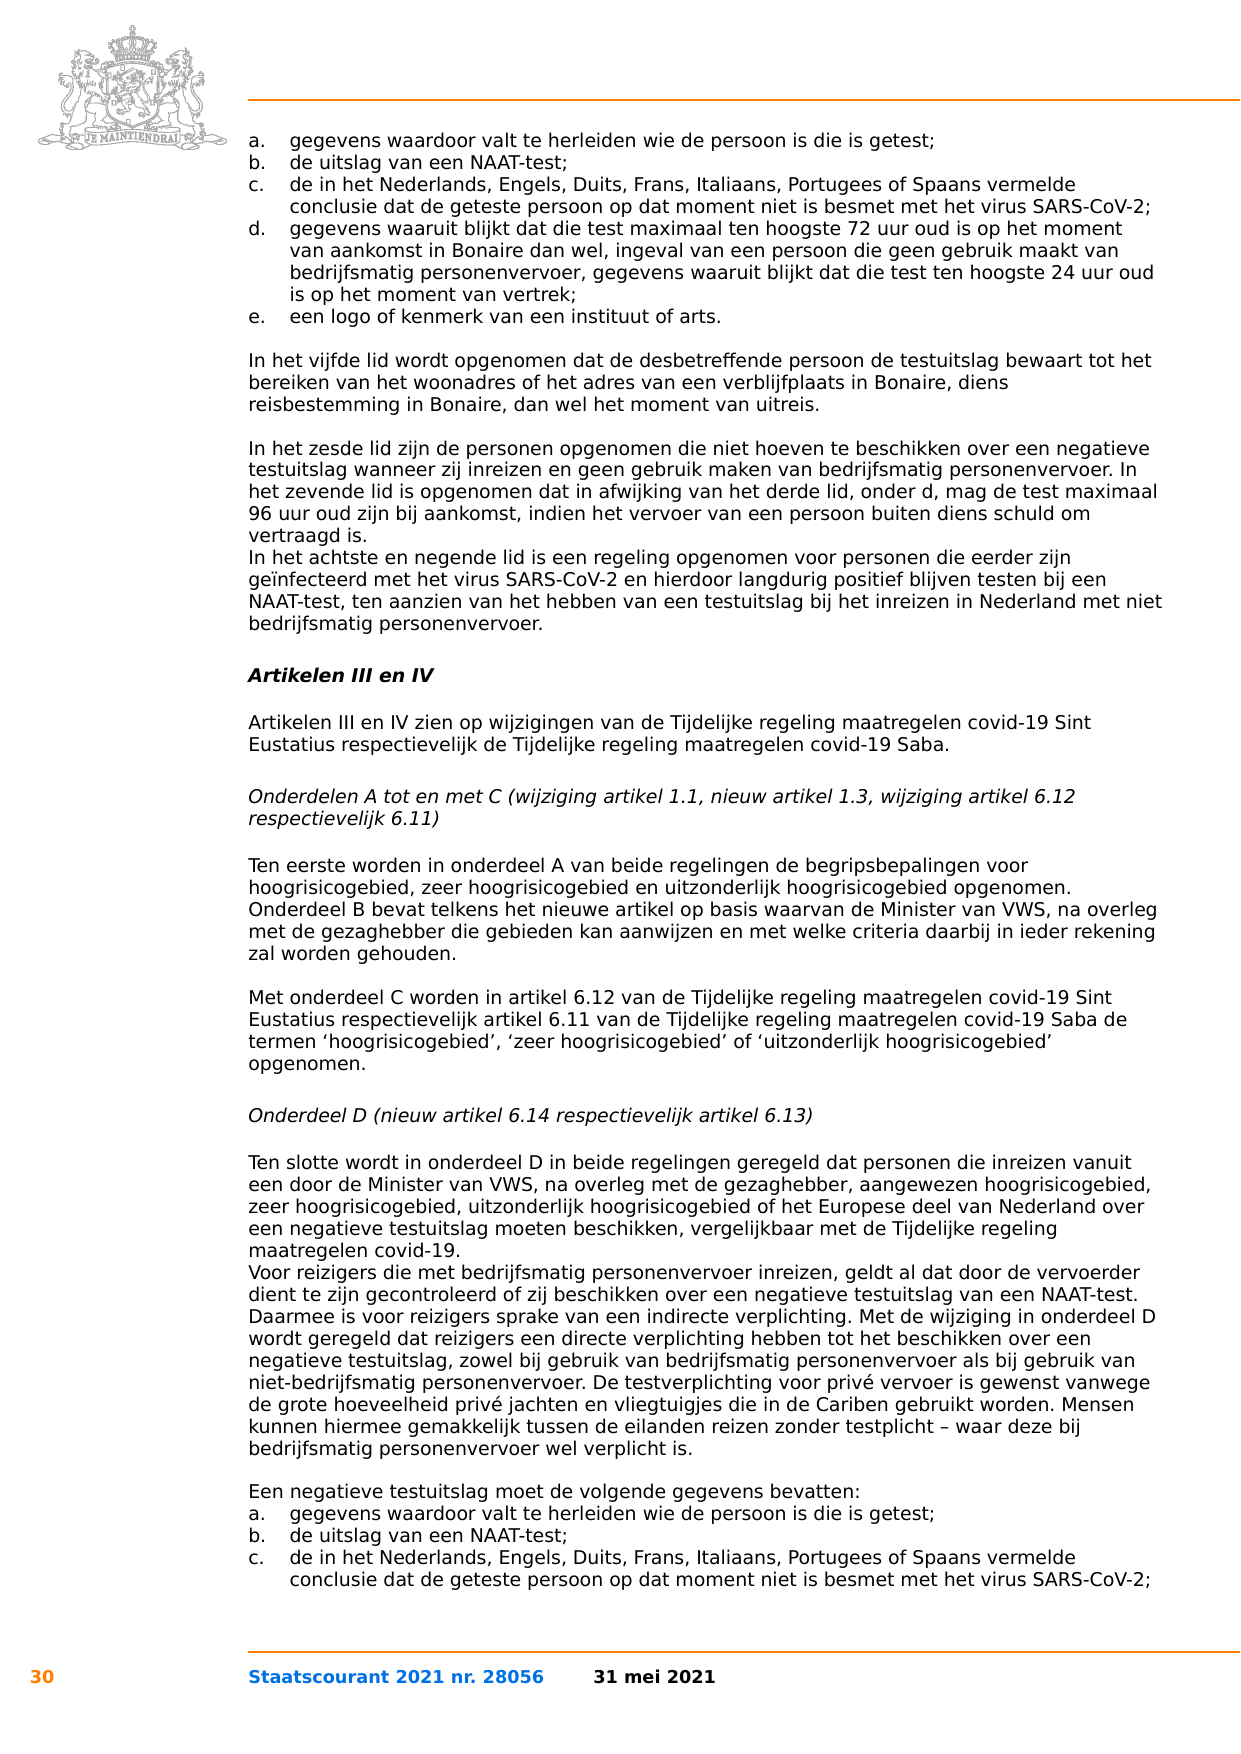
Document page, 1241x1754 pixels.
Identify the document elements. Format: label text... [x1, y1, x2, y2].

text Met onderdeel C worden in artikel 6.12 van de Tijdelijke regeling maatregelen covid-19 Sint Eustatius respectievelijk artikel 6.11 van de Tijdelijke regeling maatregelen covid-19 Saba de termen ‘hoogrisicogebied’, ‘zeer hoogrisicogebied’ of ‘uitzonderlijk hoogrisicogebied’ opgenomen. [248, 987, 1163, 1075]
text c. de in het Nederlands, Engels, Duits, Frans, Italiaans, Portugees of Spaans vermelde conclusie dat de geteste persoon op dat moment niet is besmet met het virus SARS-CoV-2; [248, 1547, 1163, 1591]
text Artikelen III en IV zien op wijzigingen van de Tijdelijke regeling maatregelen covid-19 Sint Eustatius respectievelijk de Tijdelijke regeling maatregelen covid-19 Saba. [248, 712, 1163, 756]
text a. gegevens waardoor valt te herleiden wie de persoon is die is getest; [248, 1503, 1163, 1525]
text Voor reizigers die met bedrijfsmatig personenvervoer inreizen, geldt al dat door de vervoerder dient te zijn gecontroleerd of zij beschikken over een negatieve testuitslag van een NAAT-test. Daarmee is voor reizigers sprake van een indirecte verplichting. Met de wijziging in onderdeel D wordt geregeld dat reizigers een directe verplichting hebben tot het beschikken over een negatieve testuitslag, zowel bij gebruik van bedrijfsmatig personenvervoer als bij gebruik van niet-bedrijfsmatig personenvervoer. De testverplichting voor privé vervoer is gewenst vanwege de grote hoeveelheid privé jachten en vliegtuigjes die in de Cariben gebruikt worden. Mensen kunnen hiermee gemakkelijk tussen de eilanden reizen zonder testplicht – waar deze bij bedrijfsmatig personenvervoer wel verplicht is. [248, 1262, 1163, 1459]
text b. de uitslag van een NAAT-test; [248, 1525, 1163, 1547]
text c. de in het Nederlands, Engels, Duits, Frans, Italiaans, Portugees of Spaans vermelde conclusie dat de geteste persoon op dat moment niet is besmet met het virus SARS-CoV-2; [248, 174, 1163, 218]
text a. gegevens waardoor valt te herleiden wie de persoon is die is getest; [248, 130, 1163, 152]
text In het zesde lid zijn de personen opgenomen die niet hoeven te beschikken over een negatieve testuitslag wanneer zij inreizen en geen gebruik maken van bedrijfsmatig personenvervoer. In het zevende lid is opgenomen dat in afwijking van het derde lid, onder d, mag de test maximaal 96 uur oud zijn bij aankomst, indien het vervoer van een persoon buiten diens schuld om vertraagd is. [248, 437, 1163, 547]
text Een negatieve testuitslag moet de volgende gegevens bevatten: [248, 1481, 1163, 1503]
text Ten eerste worden in onderdeel A van beide regelingen de begripsbepalingen voor hoogrisicogebied, zeer hoogrisicogebied en uitzonderlijk hoogrisicogebied opgenomen. Onderdeel B bevat telkens het nieuwe artikel op basis waarvan de Minister van VWS, na overleg met de gezaghebber die gebieden kan aanwijzen en met welke criteria daarbij in ieder rekening zal worden gehouden. [248, 855, 1163, 965]
text In het vijfde lid wordt opgenomen dat de desbetreffende persoon de testuitslag bewaart tot het bereiken van het woonadres of het adres van een verblijfplaats in Bonaire, diens reisbestemming in Bonaire, dan wel het moment van uitreis. [248, 349, 1163, 416]
text Ten slotte wordt in onderdeel D in beide regelingen geregeld dat personen die inreizen vanuit een door de Minister van VWS, na overleg met de gezaghebber, aangewezen hoogrisicogebied, zeer hoogrisicogebied, uitzonderlijk hoogrisicogebied of het Europese deel van Nederland over een negatieve testuitslag moeten beschikken, vergelijkbaar met de Tijdelijke regeling maatregelen covid-19. [248, 1152, 1163, 1262]
text b. de uitslag van een NAAT-test; [248, 152, 1163, 174]
text In het achtste en negende lid is een regeling opgenomen voor personen die eerder zijn geïnfecteerd met het virus SARS-CoV-2 en hierdoor langdurig positief blijven testen bij een NAAT-test, ten aanzien van het hebben van een testuitslag bij het inreizen in Nederland met niet bedrijfsmatig personenvervoer. [248, 547, 1163, 635]
picture [38, 25, 227, 150]
subtitle Artikelen III en IV [248, 665, 1163, 687]
text d. gegevens waaruit blijkt dat die test maximaal ten hoogste 72 uur oud is op het moment van aankomst in Bonaire dan wel, ingeval van een persoon die geen gebruik maakt van bedrijfsmatig personenvervoer, gegevens waaruit blijkt dat die test ten hoogste 24 uur oud is op het moment van vertrek; [248, 218, 1163, 306]
text e. een logo of kenmerk van een instituut of arts. [248, 306, 1163, 328]
subtitle Onderdeel D (nieuw artikel 6.14 respectievelijk artikel 6.13) [248, 1105, 1163, 1127]
subtitle Onderdelen A tot en met C (wijziging artikel 1.1, nieuw artikel 1.3, wijziging artikel 6.12 respectievelijk 6.11) [248, 786, 1163, 830]
